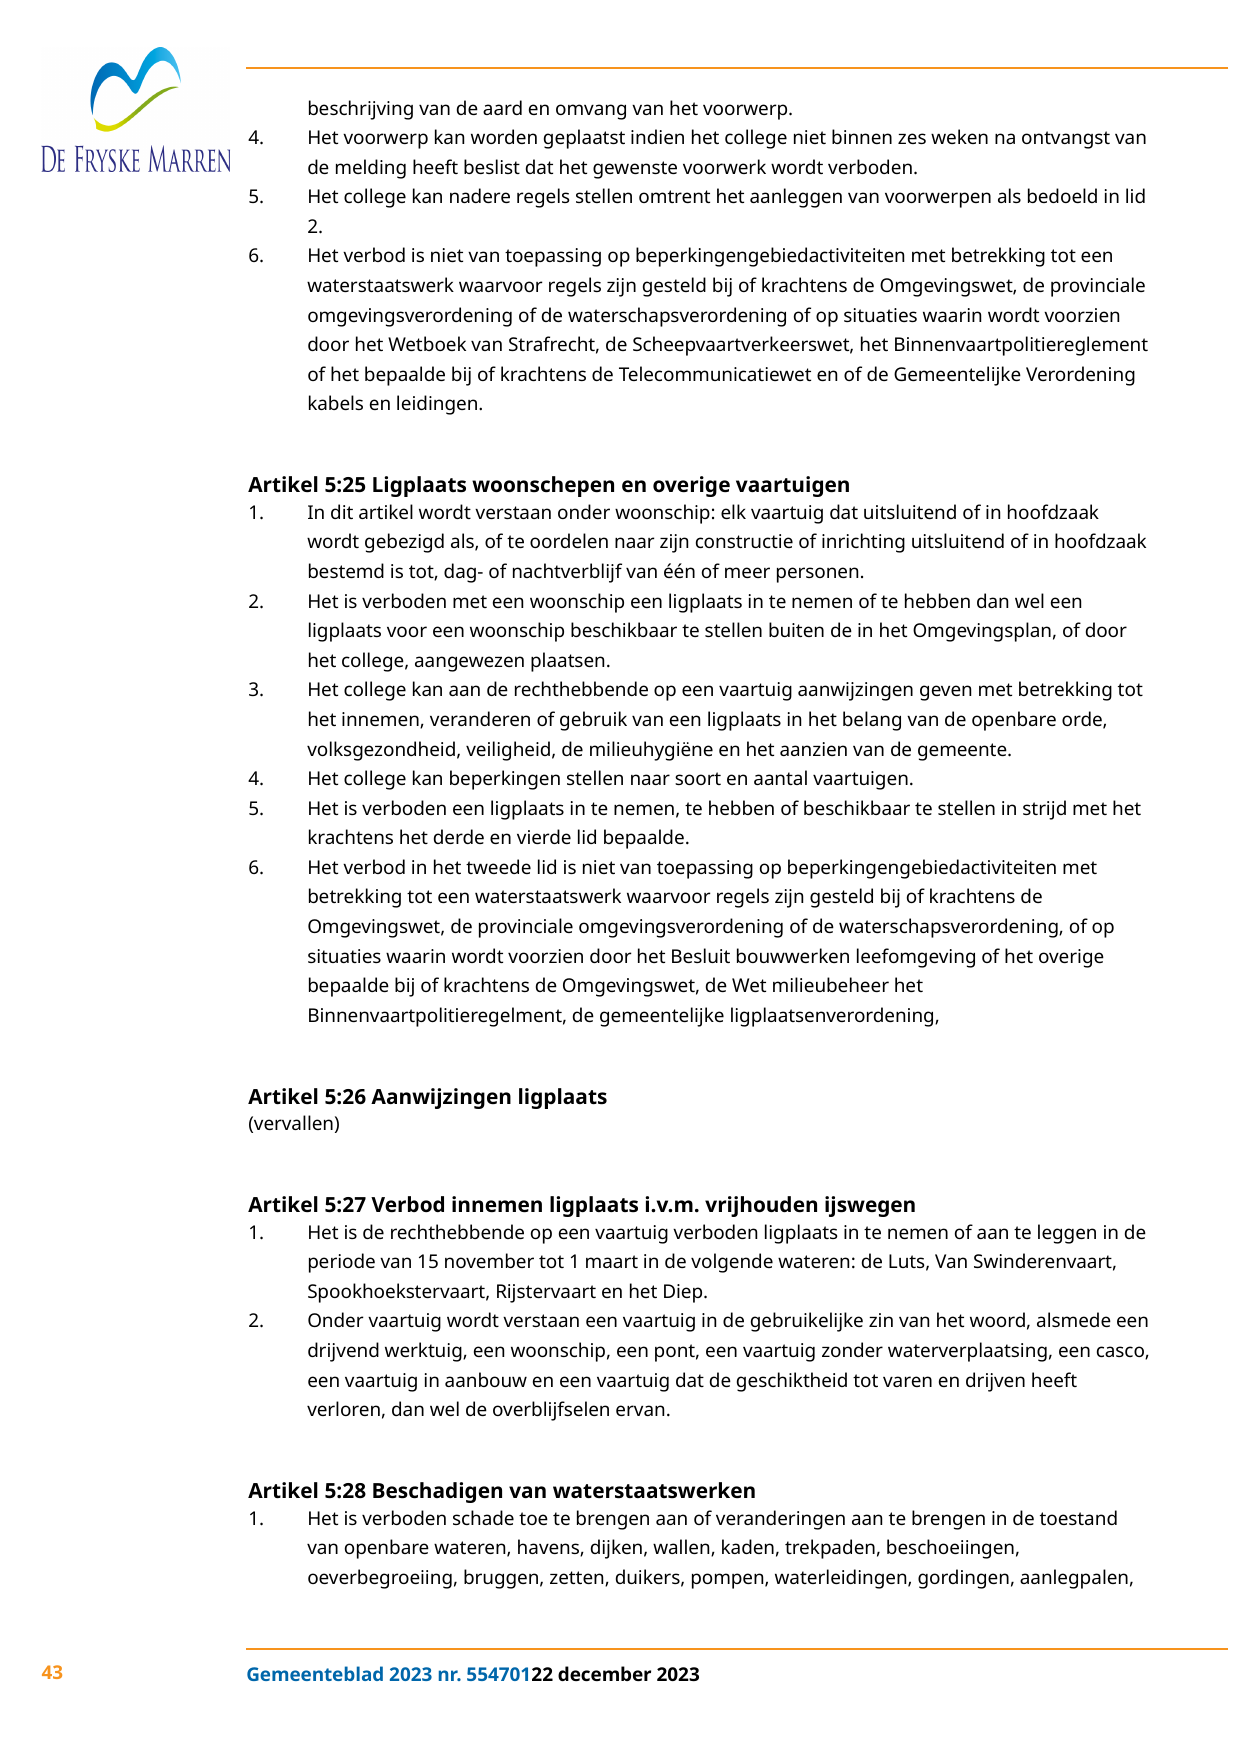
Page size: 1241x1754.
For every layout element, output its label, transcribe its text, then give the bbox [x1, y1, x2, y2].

list Het verbod is niet van toepassing op beperkingengebiedactiviteiten met betrekking tot een waterstaatswerk waarvoor regels zijn gesteld bij of krachtens de Omgevingswet, de provinciale omgevingsverordening of de waterschapsverordening of op situaties waarin wordt voorzien door het Wetboek van Strafrecht, de Scheepvaartverkeerswet, het Binnenvaartpolitiereglement of het bepaalde bij of krachtens de Telecommunicatiewet en of de Gemeentelijke Verordening kabels en leidingen. [248, 243, 1152, 416]
text Artikel 5:25 Ligplaats woonschepen en overige vaartuigen [248, 471, 1152, 499]
list Het verbod in het tweede lid is niet van toepassing op beperkingengebiedactiviteiten met betrekking tot een waterstaatswerk waarvoor regels zijn gesteld bij of krachtens de Omgevingswet, de provinciale omgevingsverordening of de waterschapsverordening, of op situaties waarin wordt voorzien door het Besluit bouwwerken leefomgeving of het overige bepaalde bij of krachtens de Omgevingswet, de Wet milieubeheer het Binnenvaartpolitieregelment, de gemeentelijke ligplaatsenverordening, [248, 854, 1152, 1028]
list Het is verboden schade toe te brengen aan of veranderingen aan te brengen in de toestand van openbare wateren, havens, dijken, wallen, kaden, trekpaden, beschoeiingen, oeverbegroeiing, bruggen, zetten, duikers, pompen, waterleidingen, gordingen, aanlegpalen, [248, 1505, 1152, 1590]
list Het college kan beperkingen stellen naar soort en aantal vaartuigen. [248, 765, 1152, 791]
text Artikel 5:26 Aanwijzingen ligplaats [248, 1082, 1152, 1110]
list Onder vaartuig wordt verstaan een vaartuig in de gebruikelijke zin van het woord, alsmede een drijvend werktuig, een woonschip, een pont, een vaartuig zonder waterverplaatsing, een casco, een vaartuig in aanbouw en een vaartuig dat de geschiktheid tot varen en drijven heeft verloren, dan wel de overblijfselen ervan. [248, 1308, 1152, 1422]
list Het college kan nadere regels stellen omtrent het aanleggen van voorwerpen als bedoeld in lid 2. [248, 183, 1152, 239]
list Het is verboden met een woonschip een ligplaats in te nemen of te hebben dan wel een ligplaats voor een woonschip beschikbaar te stellen buiten de in het Omgevingsplan, of door het college, aangewezen plaatsen. [248, 588, 1152, 673]
text Artikel 5:28 Beschadigen van waterstaatswerken [248, 1476, 1152, 1505]
list In dit artikel wordt verstaan onder woonschip: elk vaartuig dat uitsluitend of in hoofdzaak wordt gebezigd als, of te oordelen naar zijn constructie of inrichting uitsluitend of in hoofdzaak bestemd is tot, dag- of nachtverblijf van één of meer personen. [248, 499, 1152, 584]
list Het voorwerp kan worden geplaatst indien het college niet binnen zes weken na ontvangst van de melding heeft beslist dat het gewenste voorwerk wordt verboden. [248, 124, 1152, 180]
list beschrijving van de aard en omvang van het voorwerp. [248, 95, 1152, 121]
list Het is verboden een ligplaats in te nemen, te hebben of beschikbaar te stellen in strijd met het krachtens het derde en vierde lid bepaalde. [248, 795, 1152, 850]
list Het is de rechthebbende op een vaartuig verboden ligplaats in te nemen of aan te leggen in de periode van 15 november tot 1 maart in de volgende wateren: de Luts, Van Swinderenvaart, Spookhoekstervaart, Rijstervaart en het Diep. [248, 1219, 1152, 1304]
list Het college kan aan de rechthebbende op een vaartuig aanwijzingen geven met betrekking tot het innemen, veranderen of gebruik van een ligplaats in het belang van de openbare orde, volksgezondheid, veiligheid, de milieuhygiëne en het aanzien van de gemeente. [248, 677, 1152, 761]
text (vervallen) [248, 1110, 1152, 1136]
picture [41, 47, 231, 172]
text Artikel 5:27 Verbod innemen ligplaats i.v.m. vrijhouden ijswegen [248, 1190, 1152, 1219]
